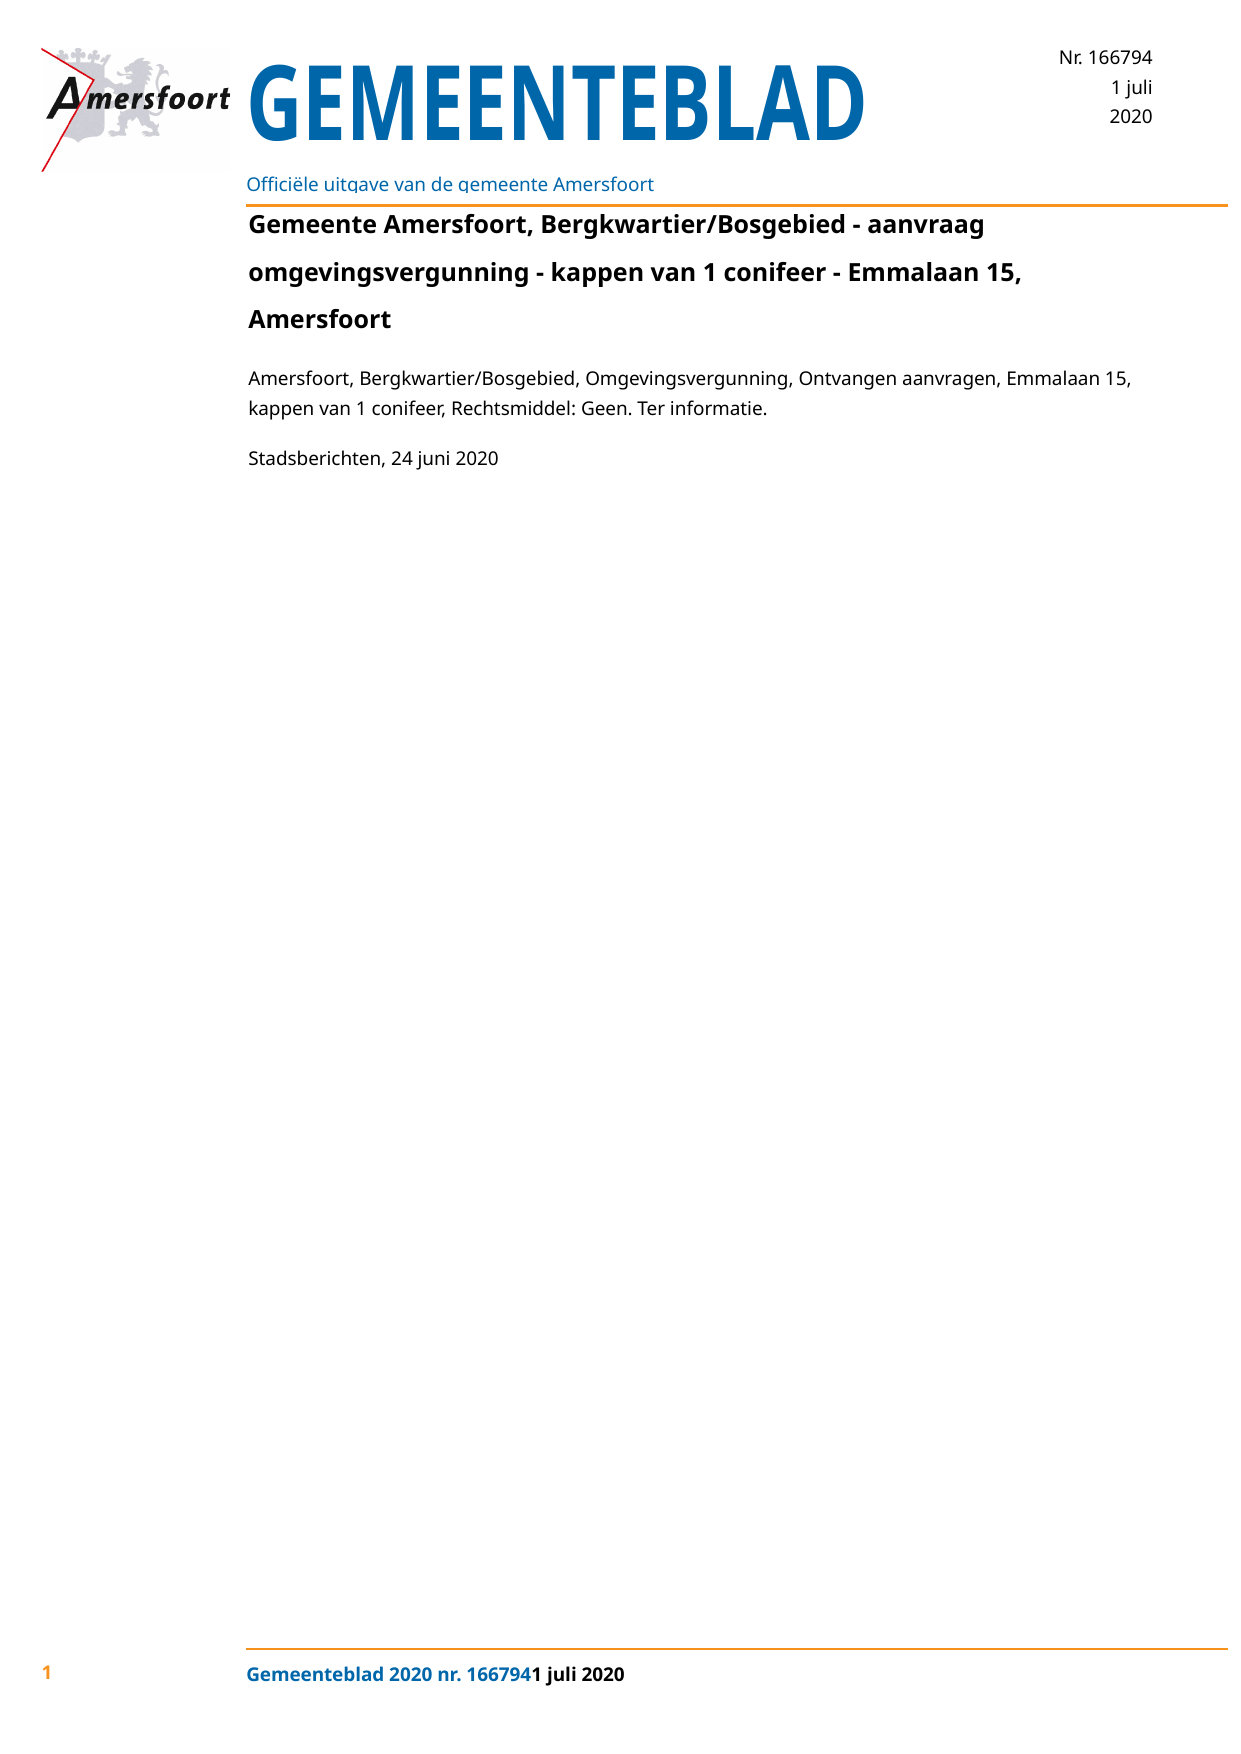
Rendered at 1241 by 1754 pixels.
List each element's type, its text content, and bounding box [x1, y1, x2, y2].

picture [41, 47, 231, 172]
text Stadsberichten, 24 juni 2020 [248, 446, 1152, 471]
text Gemeente Amersfoort, Bergkwartier/Bosgebied - aanvraag omgevingsvergunning - kappen van 1 conifeer - Emmalaan 15, Amersfoort [248, 207, 1152, 336]
text Amersfoort, Bergkwartier/Bosgebied, Omgevingsvergunning, Ontvangen aanvragen, Emmalaan 15, kappen van 1 conifeer, Rechtsmiddel: Geen. Ter informatie. [248, 366, 1152, 421]
